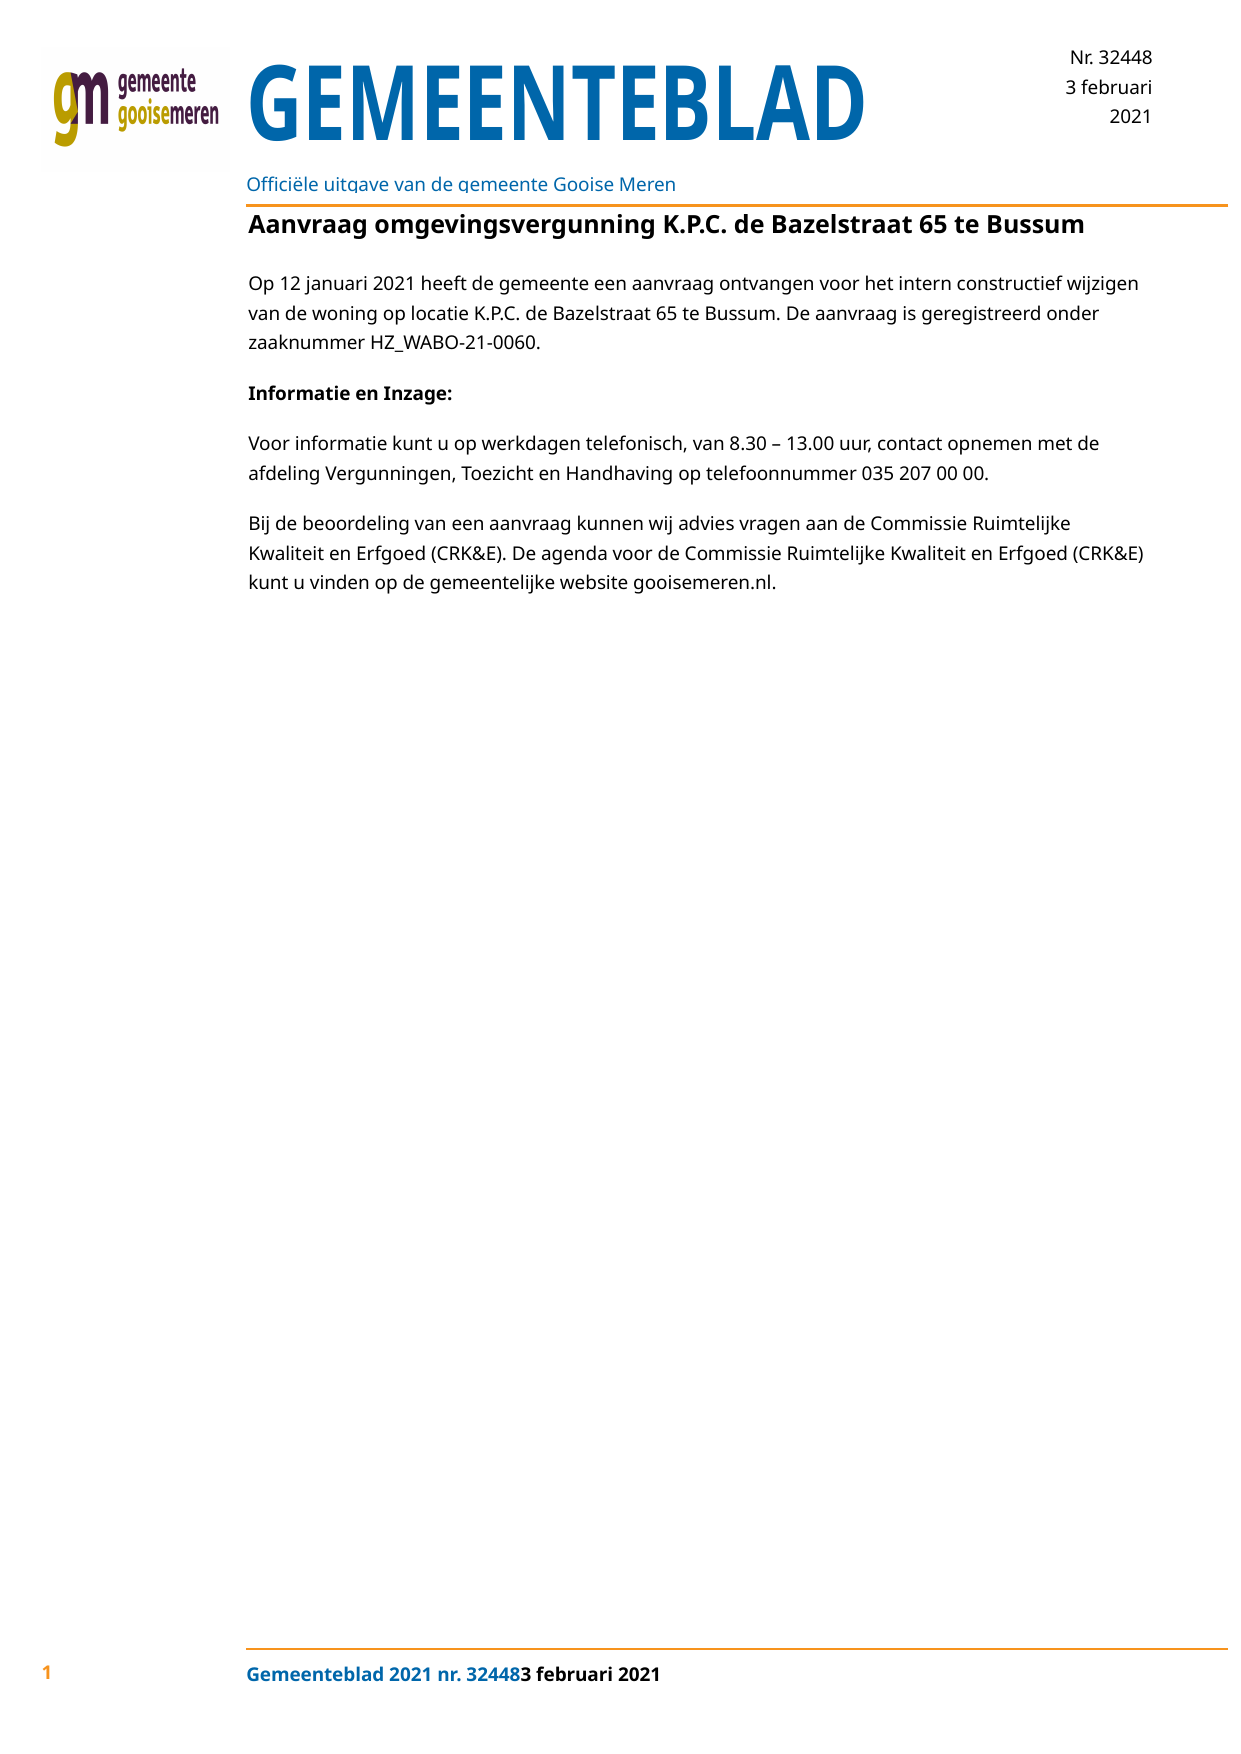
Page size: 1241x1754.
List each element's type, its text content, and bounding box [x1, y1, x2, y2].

text Aanvraag omgevingsvergunning K.P.C. de Bazelstraat 65 te Bussum [248, 207, 1152, 241]
text Informatie en Inzage: [248, 380, 1152, 406]
text Bij de beoordeling van een aanvraag kunnen wij advies vragen aan de Commissie Ruimtelijke Kwaliteit en Erfgoed (CRK&E). De agenda voor de Commissie Ruimtelijke Kwaliteit en Erfgoed (CRK&E) kunt u vinden op de gemeentelijke website gooisemeren.nl. [248, 510, 1152, 595]
text Voor informatie kunt u op werkdagen telefonisch, van 8.30 – 13.00 uur, contact opnemen met de afdeling Vergunningen, Toezicht en Handhaving op telefoonnummer 035 207 00 00. [248, 430, 1152, 486]
picture [41, 47, 231, 172]
text Op 12 januari 2021 heeft de gemeente een aanvraag ontvangen voor het intern constructief wijzigen van de woning op locatie K.P.C. de Bazelstraat 65 te Bussum. De aanvraag is geregistreerd onder zaaknummer HZ_WABO-21-0060. [248, 270, 1152, 355]
